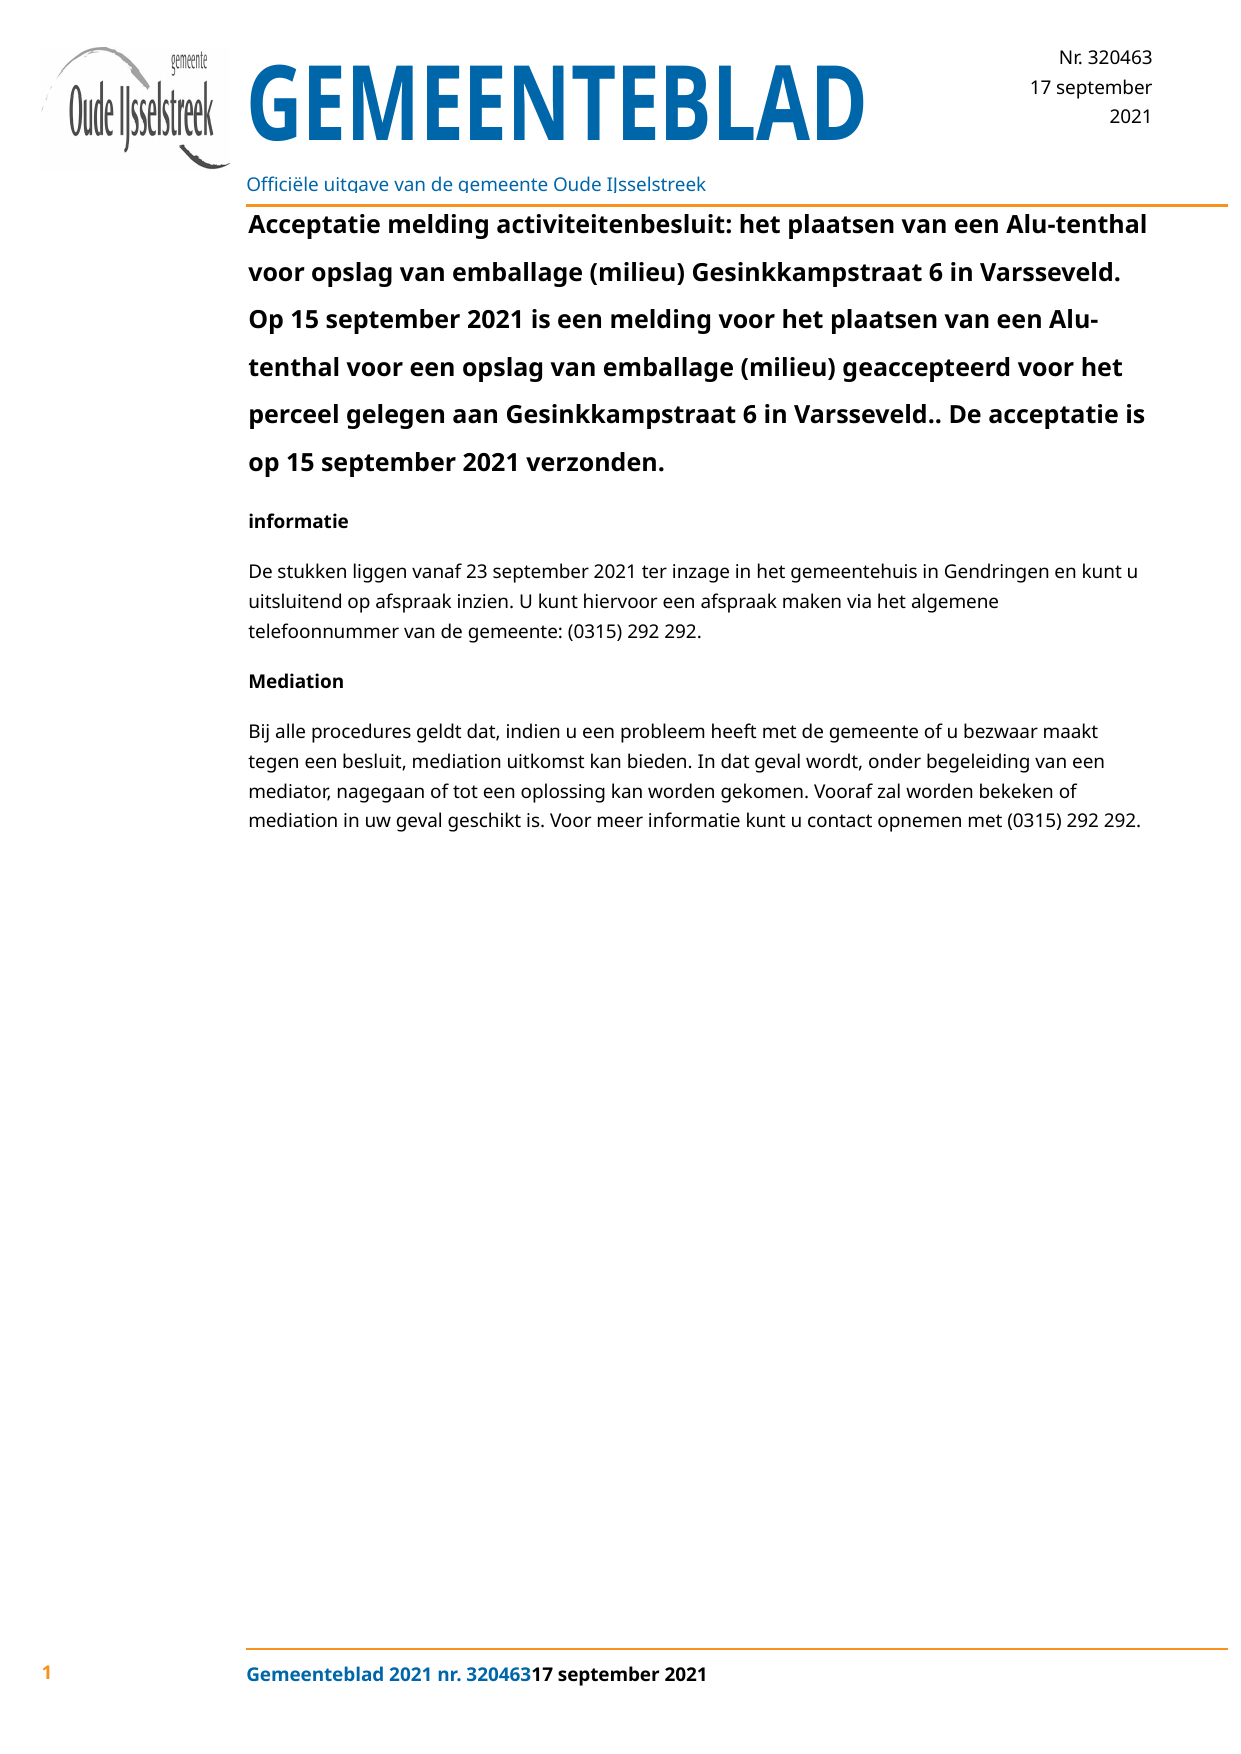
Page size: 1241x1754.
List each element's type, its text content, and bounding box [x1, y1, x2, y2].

text informatie [248, 508, 1152, 534]
picture [41, 47, 231, 172]
text Bij alle procedures geldt dat, indien u een probleem heeft met de gemeente of u bezwaar maakt tegen een besluit, mediation uitkomst kan bieden. In dat geval wordt, onder begeleiding van een mediator, nagegaan of tot een oplossing kan worden gekomen. Vooraf zal worden bekeken of mediation in uw geval geschikt is. Voor meer informatie kunt u contact opnemen met (0315) 292 292. [248, 719, 1152, 833]
text Acceptatie melding activiteitenbesluit: het plaatsen van een Alu-tenthal voor opslag van emballage (milieu) Gesinkkampstraat 6 in Varsseveld. Op 15 september 2021 is een melding voor het plaatsen van een Alu-tenthal voor een opslag van emballage (milieu) geaccepteerd voor het perceel gelegen aan Gesinkkampstraat 6 in Varsseveld.. De acceptatie is op 15 september 2021 verzonden. [248, 207, 1152, 479]
text De stukken liggen vanaf 23 september 2021 ter inzage in het gemeentehuis in Gendringen en kunt u uitsluitend op afspraak inzien. U kunt hiervoor een afspraak maken via het algemene telefoonnummer van de gemeente: (0315) 292 292. [248, 559, 1152, 644]
text Mediation [248, 668, 1152, 694]
